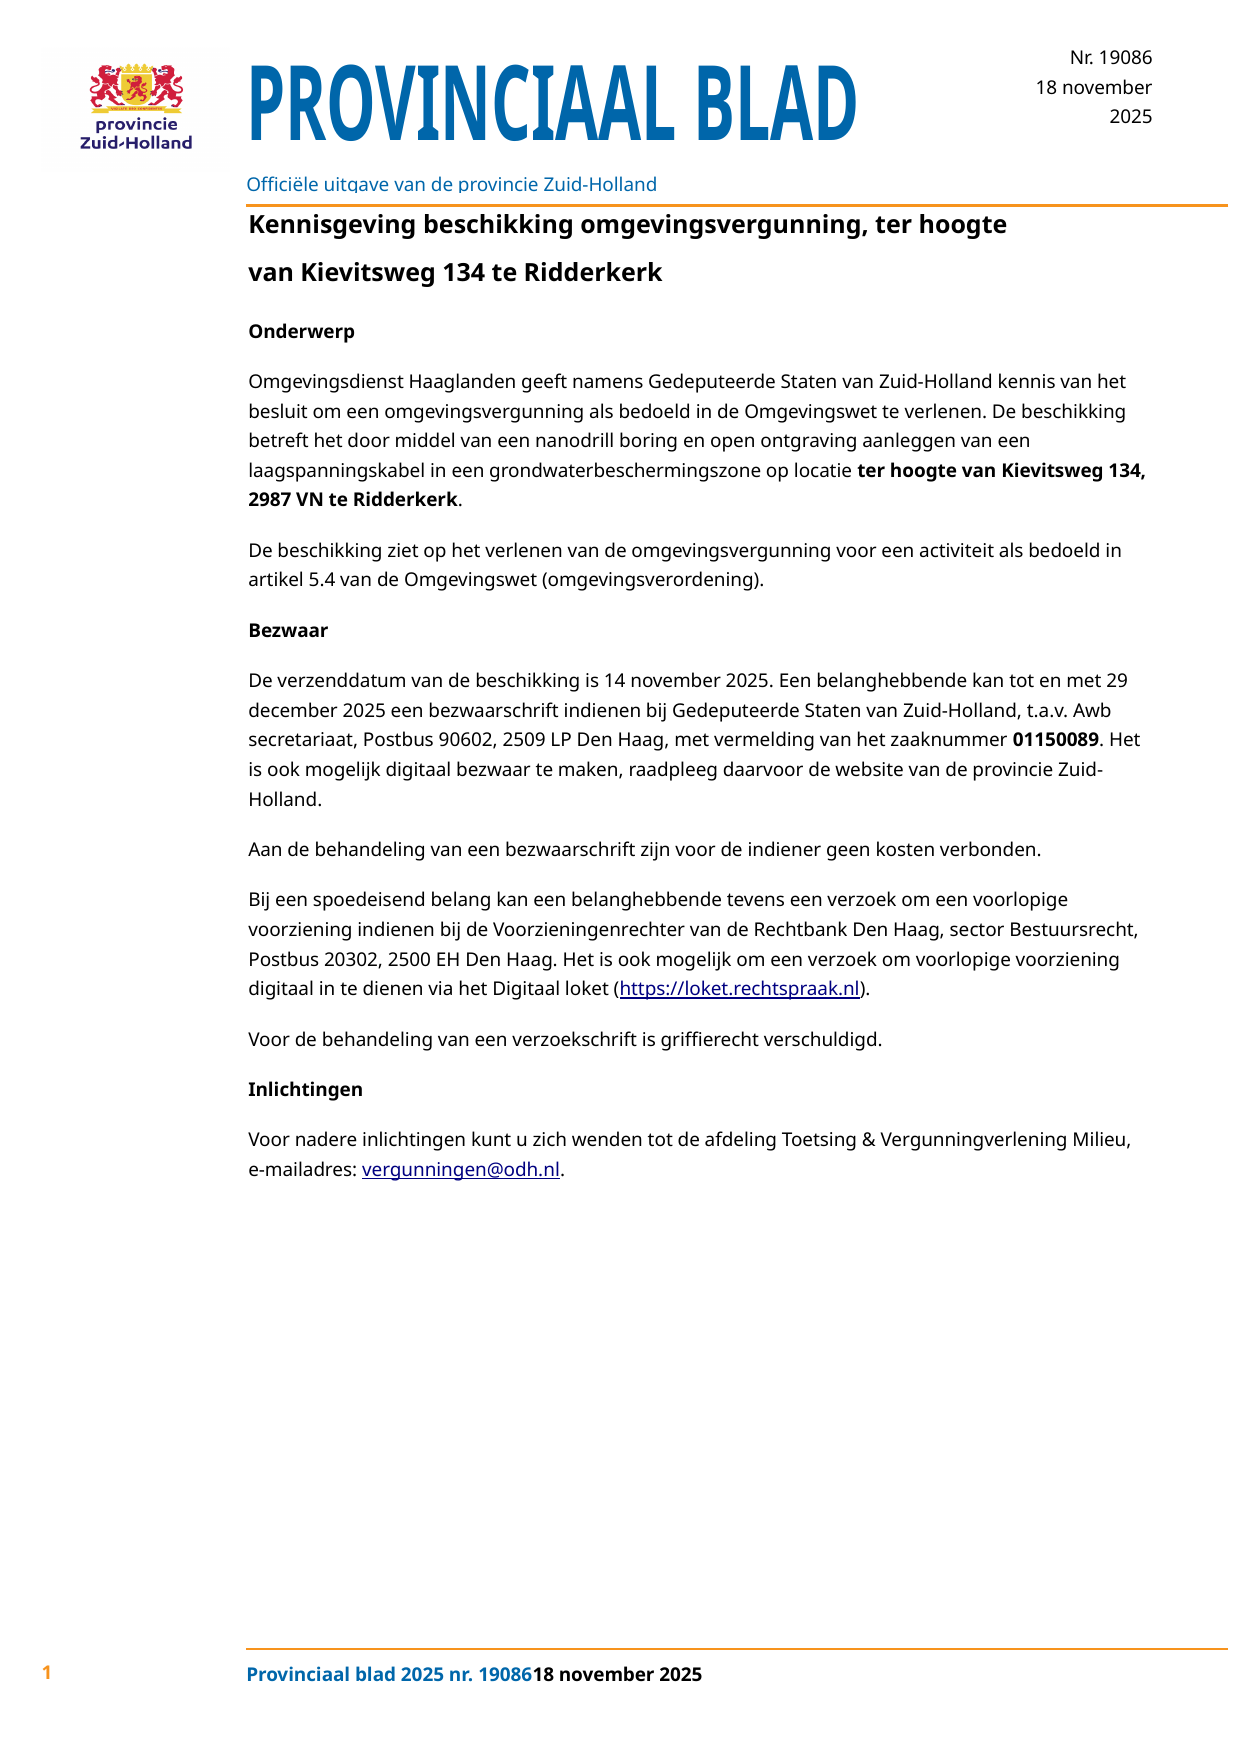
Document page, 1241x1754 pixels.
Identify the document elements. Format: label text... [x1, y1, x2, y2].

text Onderwerp [248, 318, 1152, 344]
text De beschikking ziet op het verlenen van de omgevingsvergunning voor een activiteit als bedoeld in artikel 5.4 van de Omgevingswet (omgevingsverordening). [248, 537, 1152, 592]
text Bezwaar [248, 617, 1152, 643]
text De verzenddatum van de beschikking is 14 november 2025. Een belanghebbende kan tot en met 29 december 2025 een bezwaarschrift indienen bij Gedeputeerde Staten van Zuid-Holland, t.a.v. Awb secretariaat, Postbus 90602, 2509 LP Den Haag, met vermelding van het zaaknummer 01150089. Het is ook mogelijk digitaal bezwaar te maken, raadpleeg daarvoor de website van de provincie Zuid-Holland. [248, 667, 1152, 812]
picture [41, 47, 231, 172]
text Kennisgeving beschikking omgevingsvergunning, ter hoogte van Kievitsweg 134 te Ridderkerk [248, 207, 1152, 288]
text Bij een spoedeisend belang kan een belanghebbende tevens een verzoek om een voorlopige voorziening indienen bij de Voorzieningenrechter van de Rechtbank Den Haag, sector Bestuursrecht, Postbus 20302, 2500 EH Den Haag. Het is ook mogelijk om een verzoek om voorlopige voorziening digitaal in te dienen via het Digitaal loket (https://loket.rechtspraak.nl). [248, 887, 1152, 1001]
text Aan de behandeling van een bezwaarschrift zijn voor de indiener geen kosten verbonden. [248, 836, 1152, 862]
text Omgevingsdienst Haaglanden geeft namens Gedeputeerde Staten van Zuid-Holland kennis van het besluit om een omgevingsvergunning als bedoeld in de Omgevingswet te verlenen. De beschikking betreft het door middel van een nanodrill boring en open ontgraving aanleggen van een laagspanningskabel in een grondwaterbeschermingszone op locatie ter hoogte van Kievitsweg 134, 2987 VN te Ridderkerk. [248, 368, 1152, 512]
text Voor de behandeling van een verzoekschrift is griffierecht verschuldigd. [248, 1026, 1152, 1052]
text Inlichtingen [248, 1076, 1152, 1102]
text Voor nadere inlichtingen kunt u zich wenden tot de afdeling Toetsing & Vergunningverlening Milieu, e-mailadres: vergunningen@odh.nl. [248, 1127, 1152, 1182]
